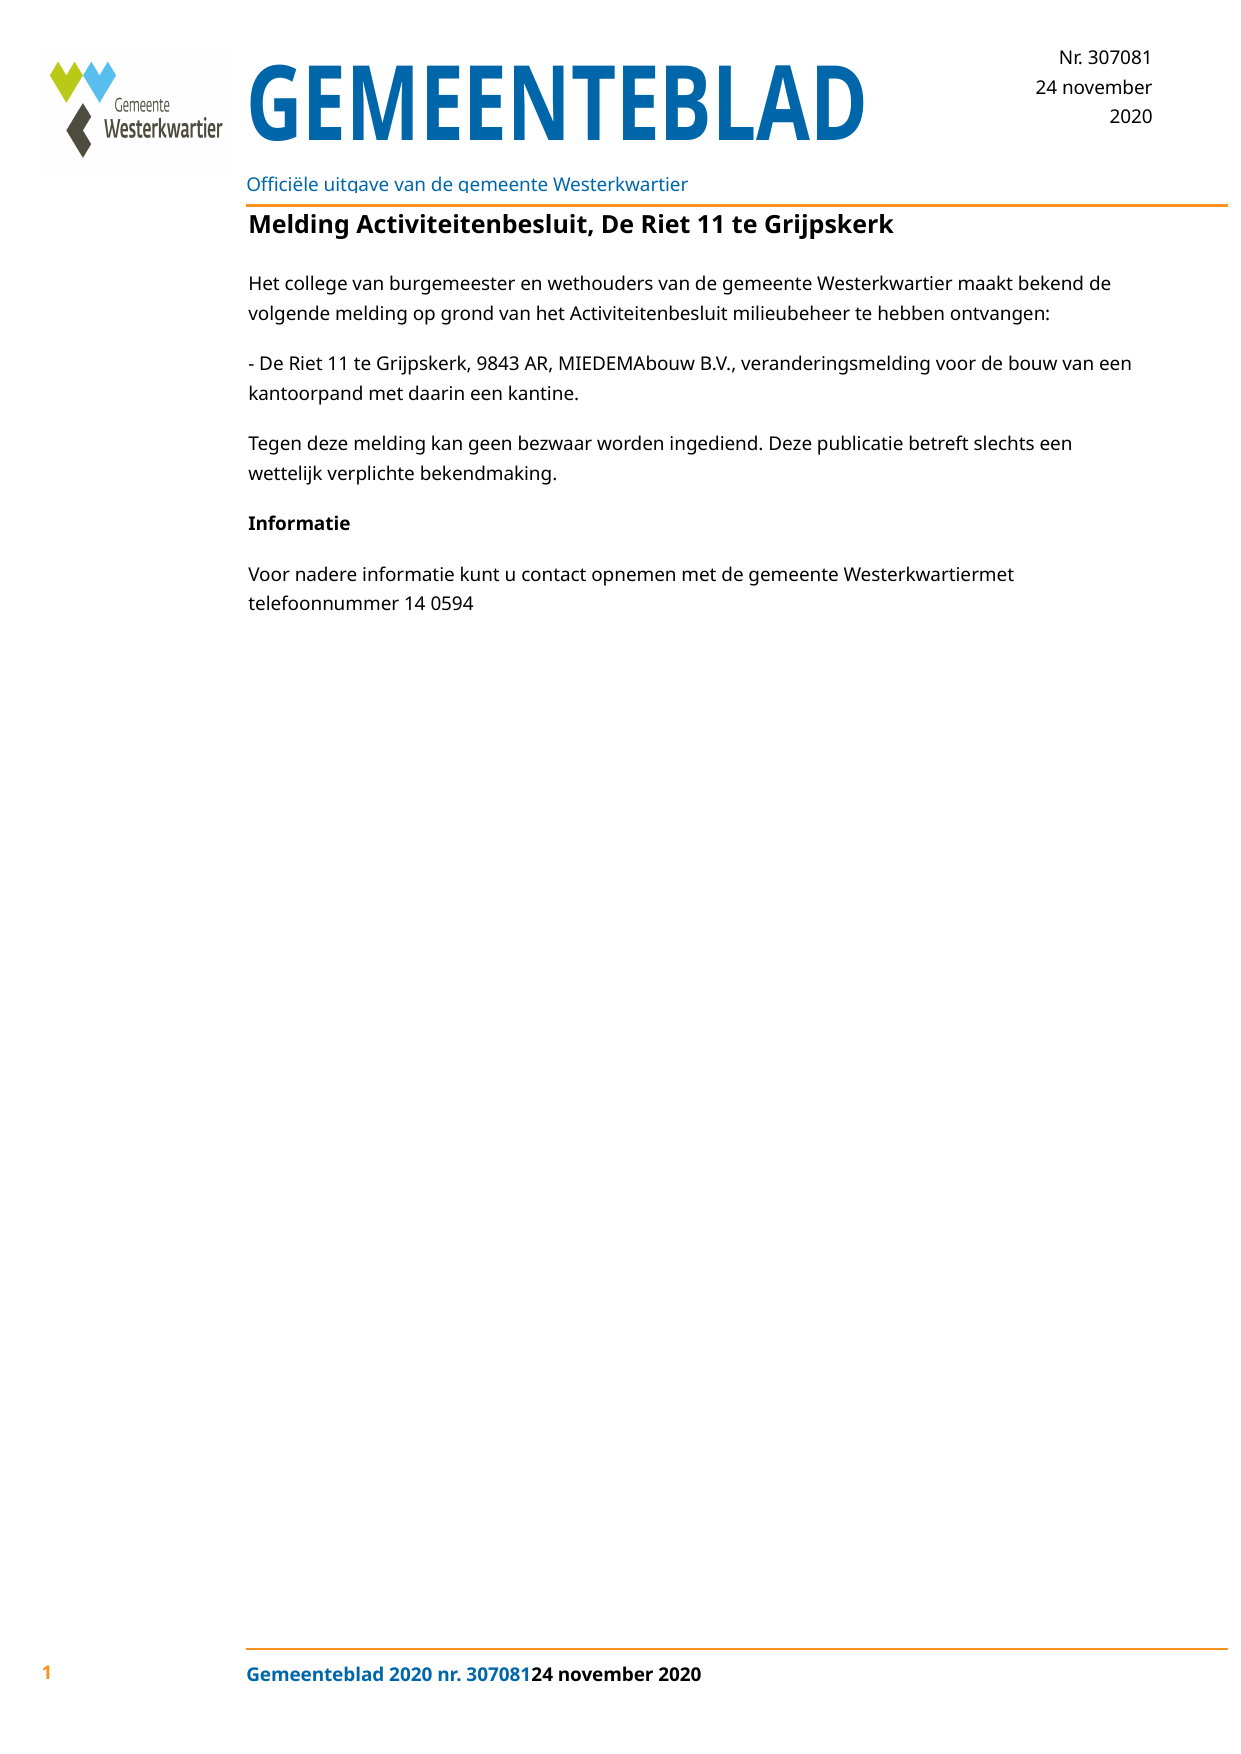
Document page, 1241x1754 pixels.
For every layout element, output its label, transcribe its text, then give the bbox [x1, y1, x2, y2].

picture [41, 47, 231, 172]
text Melding Activiteitenbesluit, De Riet 11 te Grijpskerk [248, 207, 1152, 241]
text - De Riet 11 te Grijpskerk, 9843 AR, MIEDEMAbouw B.V., veranderingsmelding voor de bouw van een kantoorpand met daarin een kantine. [248, 350, 1152, 406]
text Tegen deze melding kan geen bezwaar worden ingediend. Deze publicatie betreft slechts een wettelijk verplichte bekendmaking. [248, 430, 1152, 486]
text Voor nadere informatie kunt u contact opnemen met de gemeente Westerkwartiermet telefoonnummer 14 0594 [248, 561, 1152, 616]
text Het college van burgemeester en wethouders van de gemeente Westerkwartier maakt bekend de volgende melding op grond van het Activiteitenbesluit milieubeheer te hebben ontvangen: [248, 270, 1152, 326]
text Informatie [248, 510, 1152, 536]
